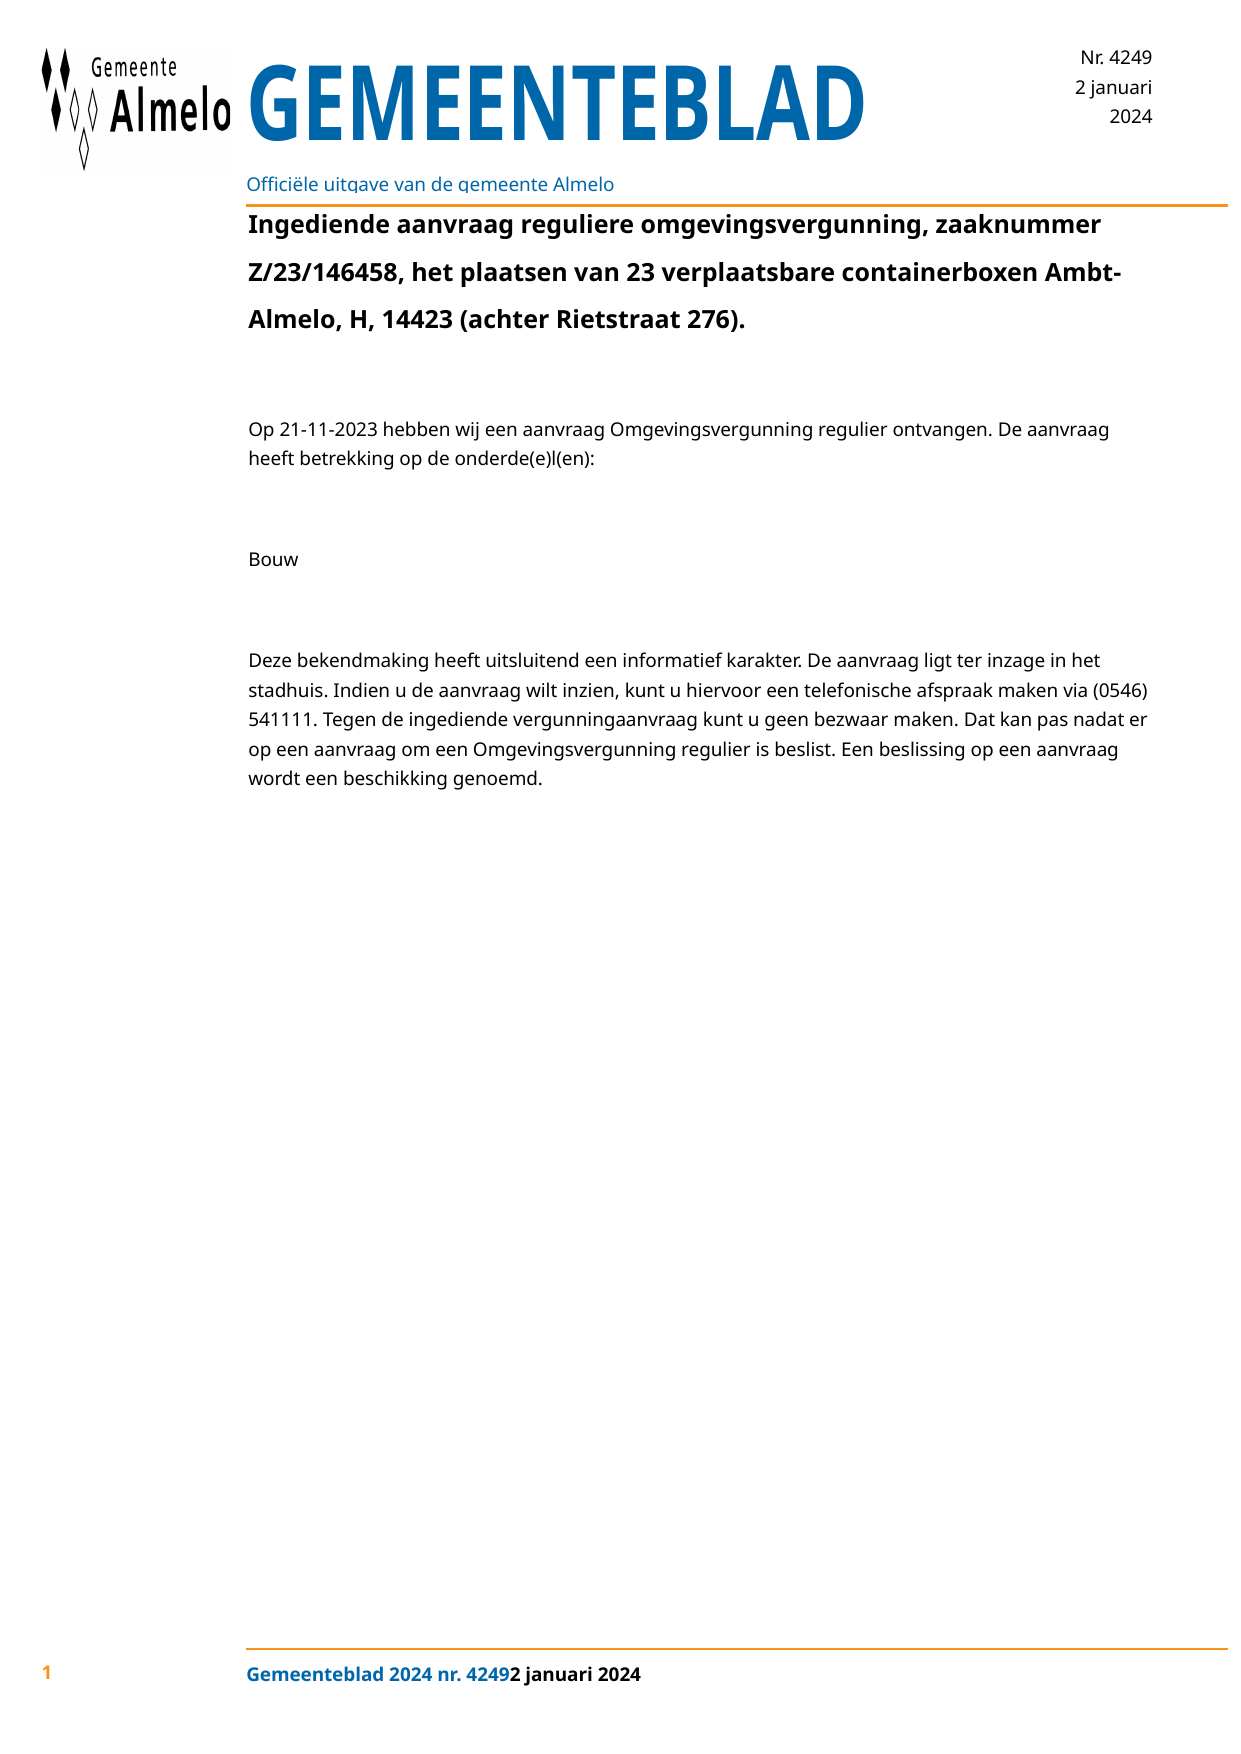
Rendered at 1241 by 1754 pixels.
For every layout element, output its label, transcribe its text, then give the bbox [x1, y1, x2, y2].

text Ingediende aanvraag reguliere omgevingsvergunning, zaaknummer Z/23/146458, het plaatsen van 23 verplaatsbare containerboxen Ambt-Almelo, H, 14423 (achter Rietstraat 276). [248, 207, 1152, 336]
picture [41, 47, 231, 172]
text Op 21-11-2023 hebben wij een aanvraag Omgevingsvergunning regulier ontvangen. De aanvraag heeft betrekking op de onderde(e)l(en): [248, 416, 1152, 471]
text Deze bekendmaking heeft uitsluitend een informatief karakter. De aanvraag ligt ter inzage in het stadhuis. Indien u de aanvraag wilt inzien, kunt u hiervoor een telefonische afspraak maken via (0546) 541111. Tegen de ingediende vergunningaanvraag kunt u geen bezwaar maken. Dat kan pas nadat er op een aanvraag om een Omgevingsvergunning regulier is beslist. Een beslissing op een aanvraag wordt een beschikking genoemd. [248, 647, 1152, 791]
text Bouw [248, 546, 1152, 572]
